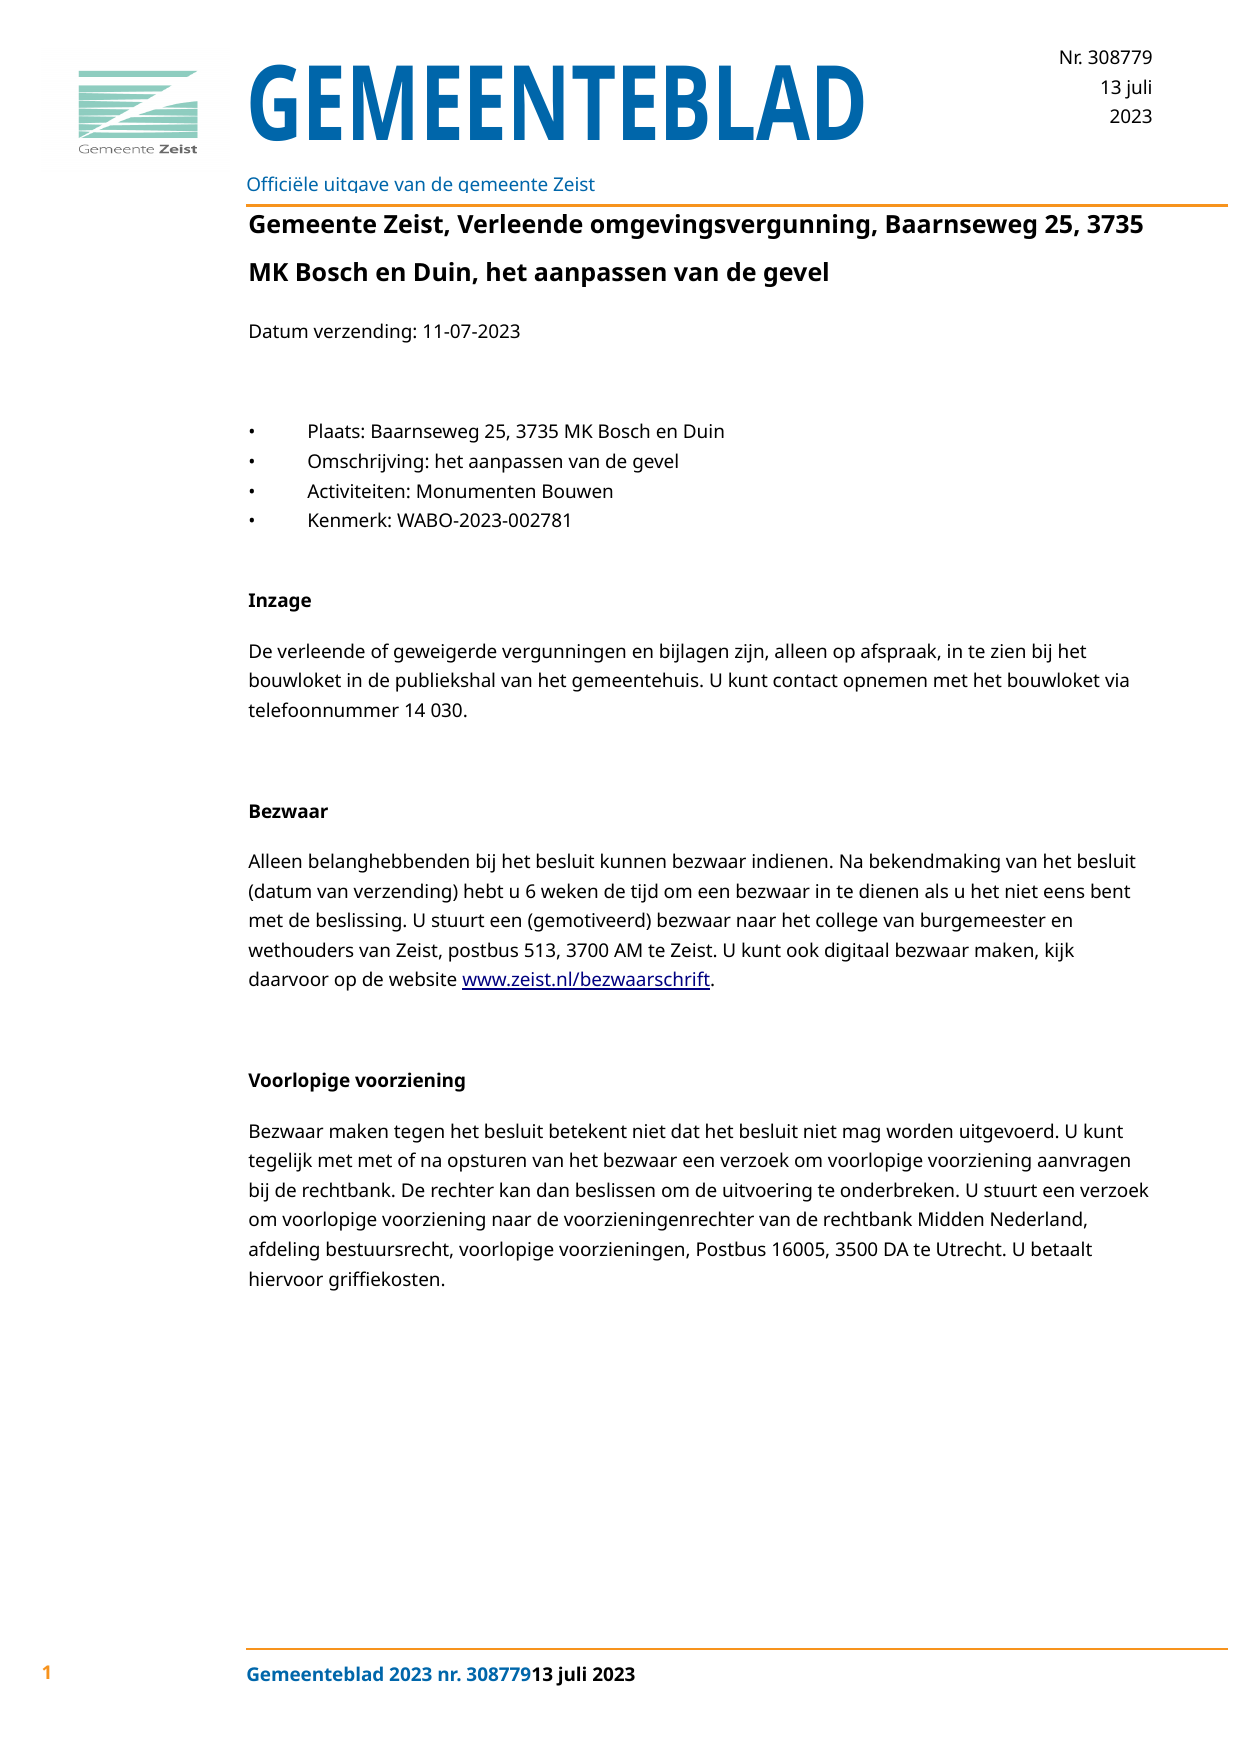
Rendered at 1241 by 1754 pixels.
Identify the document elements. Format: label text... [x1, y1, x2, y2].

text Datum verzending: 11-07-2023 [248, 318, 1152, 344]
list Activiteiten: Monumenten Bouwen [248, 478, 1152, 504]
text De verleende of geweigerde vergunningen en bijlagen zijn, alleen op afspraak, in te zien bij het bouwloket in de publiekshal van het gemeentehuis. U kunt contact opnemen met het bouwloket via telefoonnummer 14 030. [248, 638, 1152, 723]
list Plaats: Baarnseweg 25, 3735 MK Bosch en Duin [248, 419, 1152, 444]
list Kenmerk: WABO-2023-002781 [248, 507, 1152, 533]
text Alleen belanghebbenden bij het besluit kunnen bezwaar indienen. Na bekendmaking van het besluit (datum van verzending) hebt u 6 weken de tijd om een bezwaar in te dienen als u het niet eens bent met de beslissing. U stuurt een (gemotiveerd) bezwaar naar het college van burgemeester en wethouders van Zeist, postbus 513, 3700 AM te Zeist. U kunt ook digitaal bezwaar maken, kijk daarvoor op de website www.zeist.nl/bezwaarschrift. [248, 848, 1152, 992]
text Bezwaar maken tegen het besluit betekent niet dat het besluit niet mag worden uitgevoerd. U kunt tegelijk met met of na opsturen van het bezwaar een verzoek om voorlopige voorziening aanvragen bij de rechtbank. De rechter kan dan beslissen om de uitvoering te onderbreken. U stuurt een verzoek om voorlopige voorziening naar de voorzieningenrechter van de rechtbank Midden Nederland, afdeling bestuursrecht, voorlopige voorzieningen, Postbus 16005, 3500 DA te Utrecht. U betaalt hiervoor griffiekosten. [248, 1118, 1152, 1292]
text Bezwaar [248, 798, 1152, 824]
text Gemeente Zeist, Verleende omgevingsvergunning, Baarnseweg 25, 3735 MK Bosch en Duin, het aanpassen van de gevel [248, 207, 1152, 288]
picture [41, 47, 231, 172]
text Inzage [248, 587, 1152, 613]
text Voorlopige voorziening [248, 1067, 1152, 1093]
list Omschrijving: het aanpassen van de gevel [248, 448, 1152, 474]
